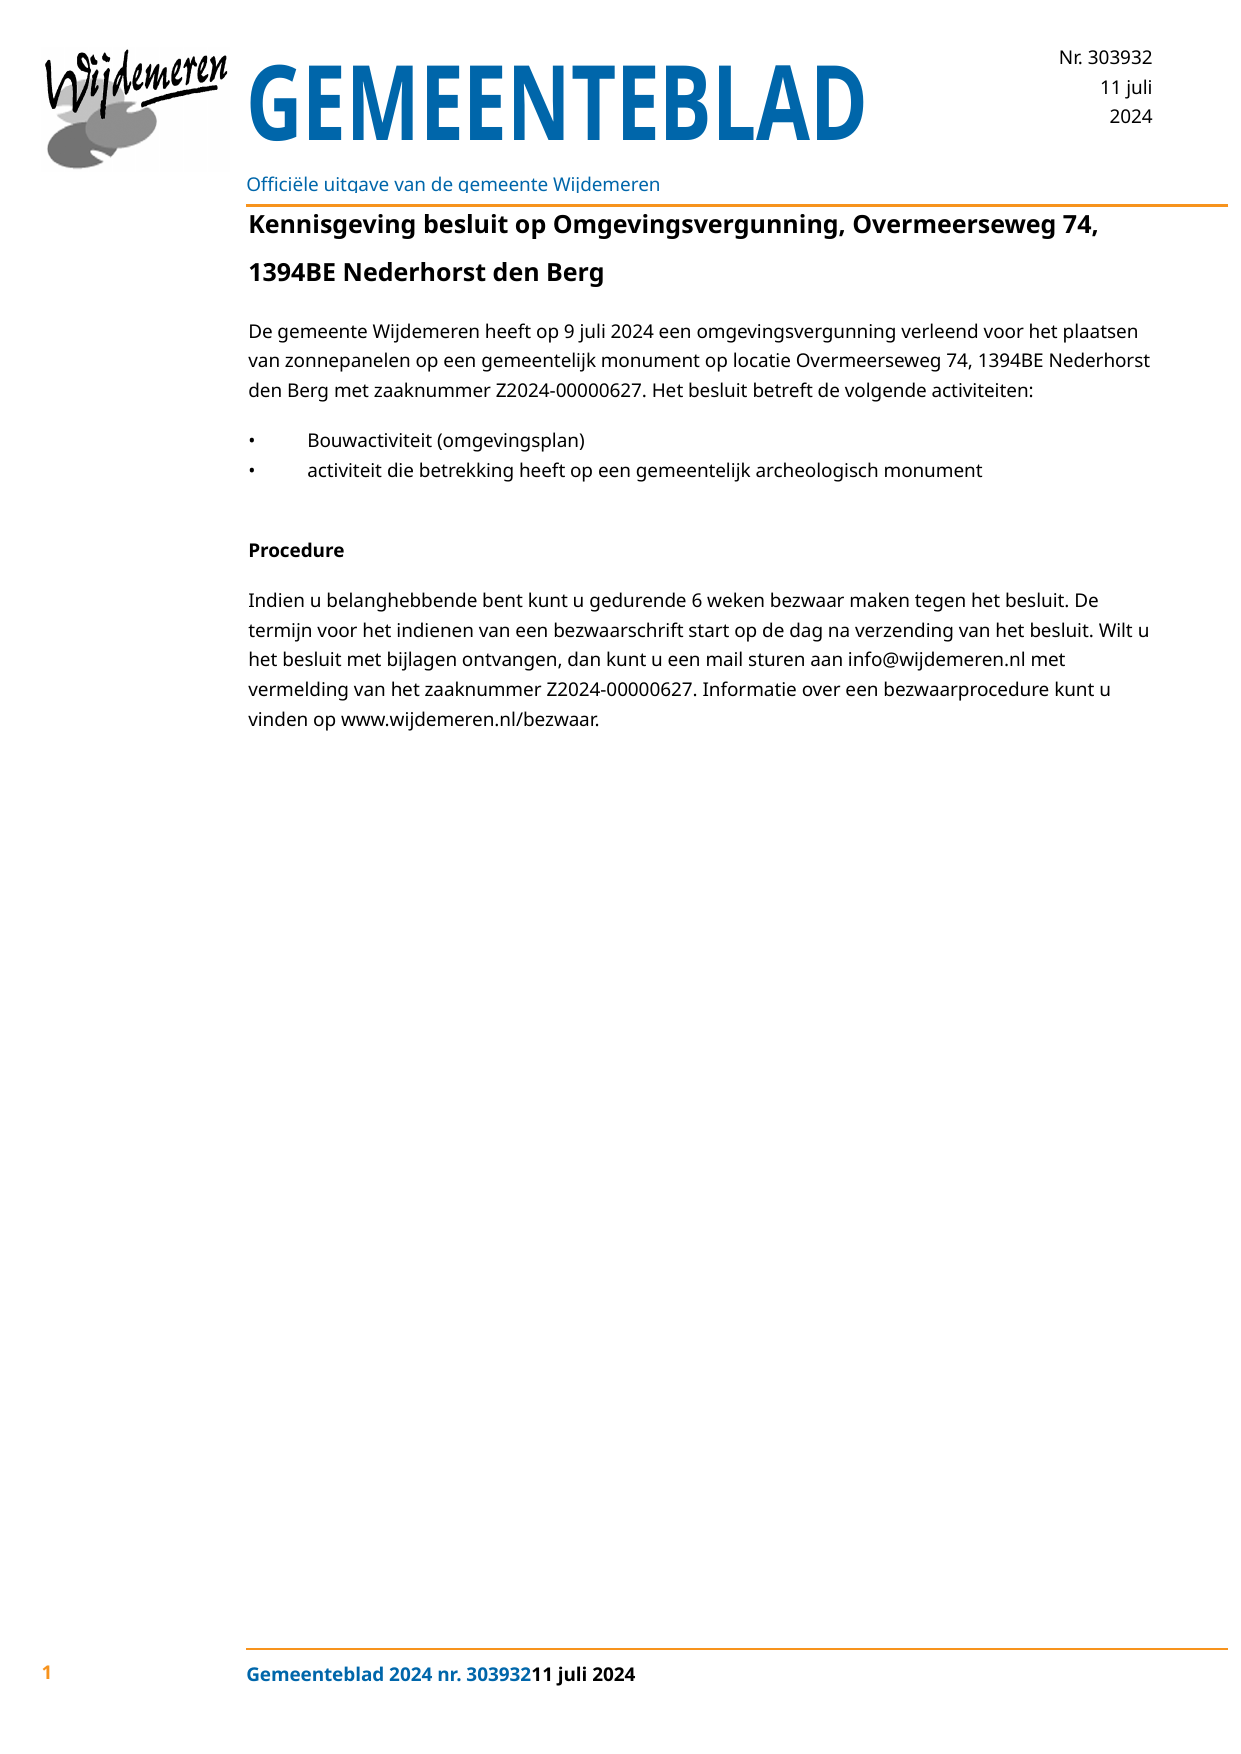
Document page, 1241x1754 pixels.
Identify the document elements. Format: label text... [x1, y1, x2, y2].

text Indien u belanghebbende bent kunt u gedurende 6 weken bezwaar maken tegen het besluit. De termijn voor het indienen van een bezwaarschrift start op de dag na verzending van het besluit. Wilt u het besluit met bijlagen ontvangen, dan kunt u een mail sturen aan info@wijdemeren.nl met vermelding van het zaaknummer Z2024-00000627. Informatie over een bezwaarprocedure kunt u vinden op www.wijdemeren.nl/bezwaar. [248, 587, 1152, 732]
text Kennisgeving besluit op Omgevingsvergunning, Overmeerseweg 74, 1394BE Nederhorst den Berg [248, 207, 1152, 288]
list Bouwactiviteit (omgevingsplan) [248, 427, 1152, 453]
text De gemeente Wijdemeren heeft op 9 juli 2024 een omgevingsvergunning verleend voor het plaatsen van zonnepanelen op een gemeentelijk monument op locatie Overmeerseweg 74, 1394BE Nederhorst den Berg met zaaknummer Z2024-00000627. Het besluit betreft de volgende activiteiten: [248, 318, 1152, 403]
picture [41, 47, 231, 172]
text Procedure [248, 537, 1152, 563]
list activiteit die betrekking heeft op een gemeentelijk archeologisch monument [248, 457, 1152, 483]
